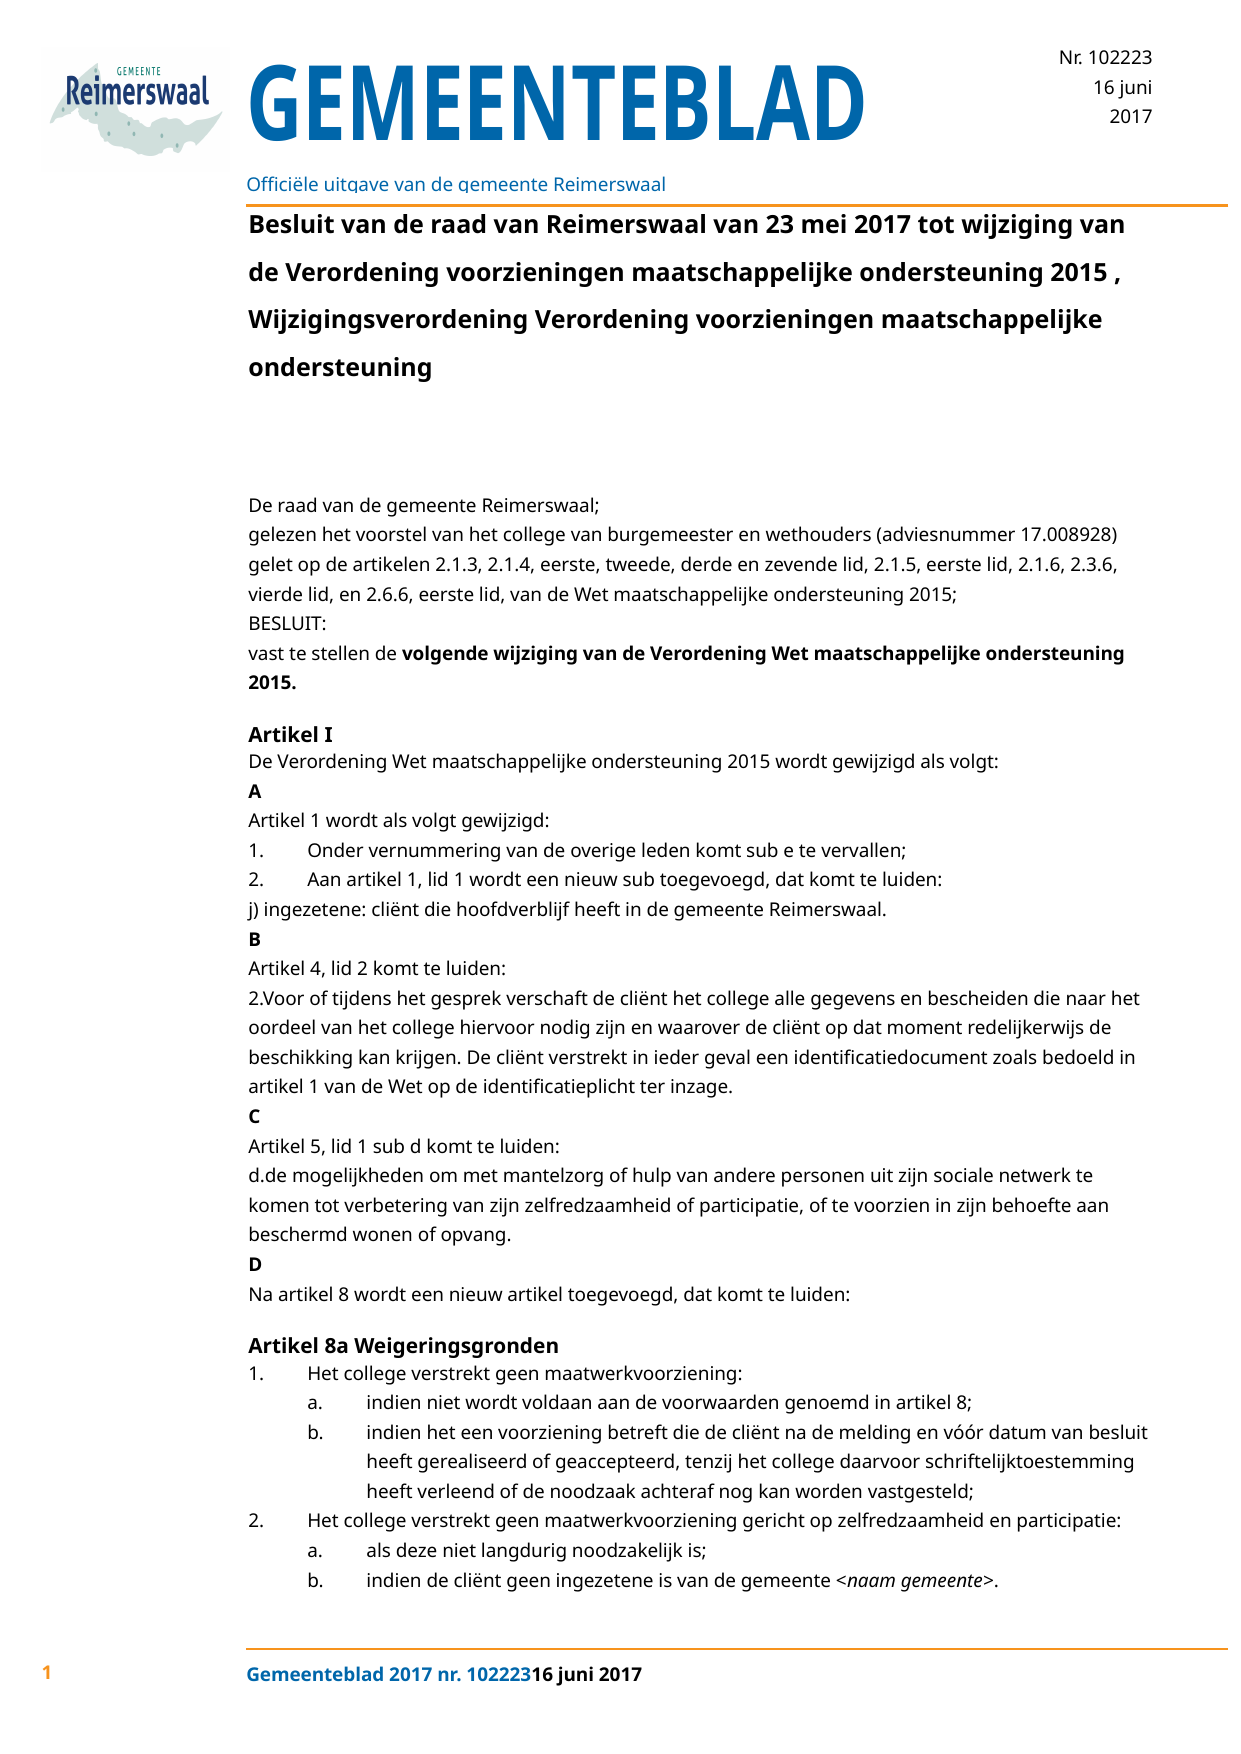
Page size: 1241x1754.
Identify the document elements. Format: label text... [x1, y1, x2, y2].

text BESLUIT: [248, 610, 1152, 636]
list Het college verstrekt geen maatwerkvoorziening: [248, 1360, 1152, 1385]
text gelezen het voorstel van het college van burgemeester en wethouders (adviesnummer 17.008928) [248, 522, 1152, 547]
text A [248, 778, 1152, 804]
picture [41, 47, 231, 172]
text Artikel 4, lid 2 komt te luiden: [248, 955, 1152, 981]
list indien het een voorziening betreft die de cliënt na de melding en vóór datum van besluit heeft gerealiseerd of geaccepteerd, tenzij het college daarvoor schriftelijktoestemming heeft verleend of de noodzaak achteraf nog kan worden vastgesteld; [307, 1419, 1152, 1504]
list indien de cliënt geen ingezetene is van de gemeente <naam gemeente>. [307, 1567, 1152, 1592]
text D [248, 1251, 1152, 1277]
text De Verordening Wet maatschappelijke ondersteuning 2015 wordt gewijzigd als volgt: [248, 748, 1152, 774]
text gelet op de artikelen 2.1.3, 2.1.4, eerste, tweede, derde en zevende lid, 2.1.5, eerste lid, 2.1.6, 2.3.6, vierde lid, en 2.6.6, eerste lid, van de Wet maatschappelijke ondersteuning 2015; [248, 551, 1152, 606]
text C [248, 1103, 1152, 1129]
text De raad van de gemeente Reimerswaal; [248, 492, 1152, 518]
text vast te stellen de volgende wijziging van de Verordening Wet maatschappelijke ondersteuning 2015. [248, 640, 1152, 695]
text j) ingezetene: cliënt die hoofdverblijf heeft in de gemeente Reimerswaal. [248, 896, 1152, 922]
list als deze niet langdurig noodzakelijk is; [307, 1537, 1152, 1563]
list Het college verstrekt geen maatwerkvoorziening gericht op zelfredzaamheid en participatie: [248, 1508, 1152, 1533]
text B [248, 926, 1152, 952]
text d.de mogelijkheden om met mantelzorg of hulp van andere personen uit zijn sociale netwerk te komen tot verbetering van zijn zelfredzaamheid of participatie, of te voorzien in zijn behoefte aan beschermd wonen of opvang. [248, 1162, 1152, 1247]
text Besluit van de raad van Reimerswaal van 23 mei 2017 tot wijziging van de Verordening voorzieningen maatschappelijke ondersteuning 2015 , Wijzigingsverordening Verordening voorzieningen maatschappelijke ondersteuning [248, 207, 1152, 384]
text Artikel 5, lid 1 sub d komt te luiden: [248, 1133, 1152, 1159]
list Onder vernummering van de overige leden komt sub e te vervallen; [248, 837, 1152, 863]
text Artikel I [248, 720, 1152, 748]
text 2.Voor of tijdens het gesprek verschaft de cliënt het college alle gegevens en bescheiden die naar het oordeel van het college hiervoor nodig zijn en waarover de cliënt op dat moment redelijkerwijs de beschikking kan krijgen. De cliënt verstrekt in ieder geval een identificatiedocument zoals bedoeld in artikel 1 van de Wet op de identificatieplicht ter inzage. [248, 985, 1152, 1099]
text Artikel 8a Weigeringsgronden [248, 1331, 1152, 1360]
list indien niet wordt voldaan aan de voorwaarden genoemd in artikel 8; [307, 1389, 1152, 1415]
text Artikel 1 wordt als volgt gewijzigd: [248, 807, 1152, 833]
list Aan artikel 1, lid 1 wordt een nieuw sub toegevoegd, dat komt te luiden: [248, 867, 1152, 892]
text Na artikel 8 wordt een nieuw artikel toegevoegd, dat komt te luiden: [248, 1281, 1152, 1307]
